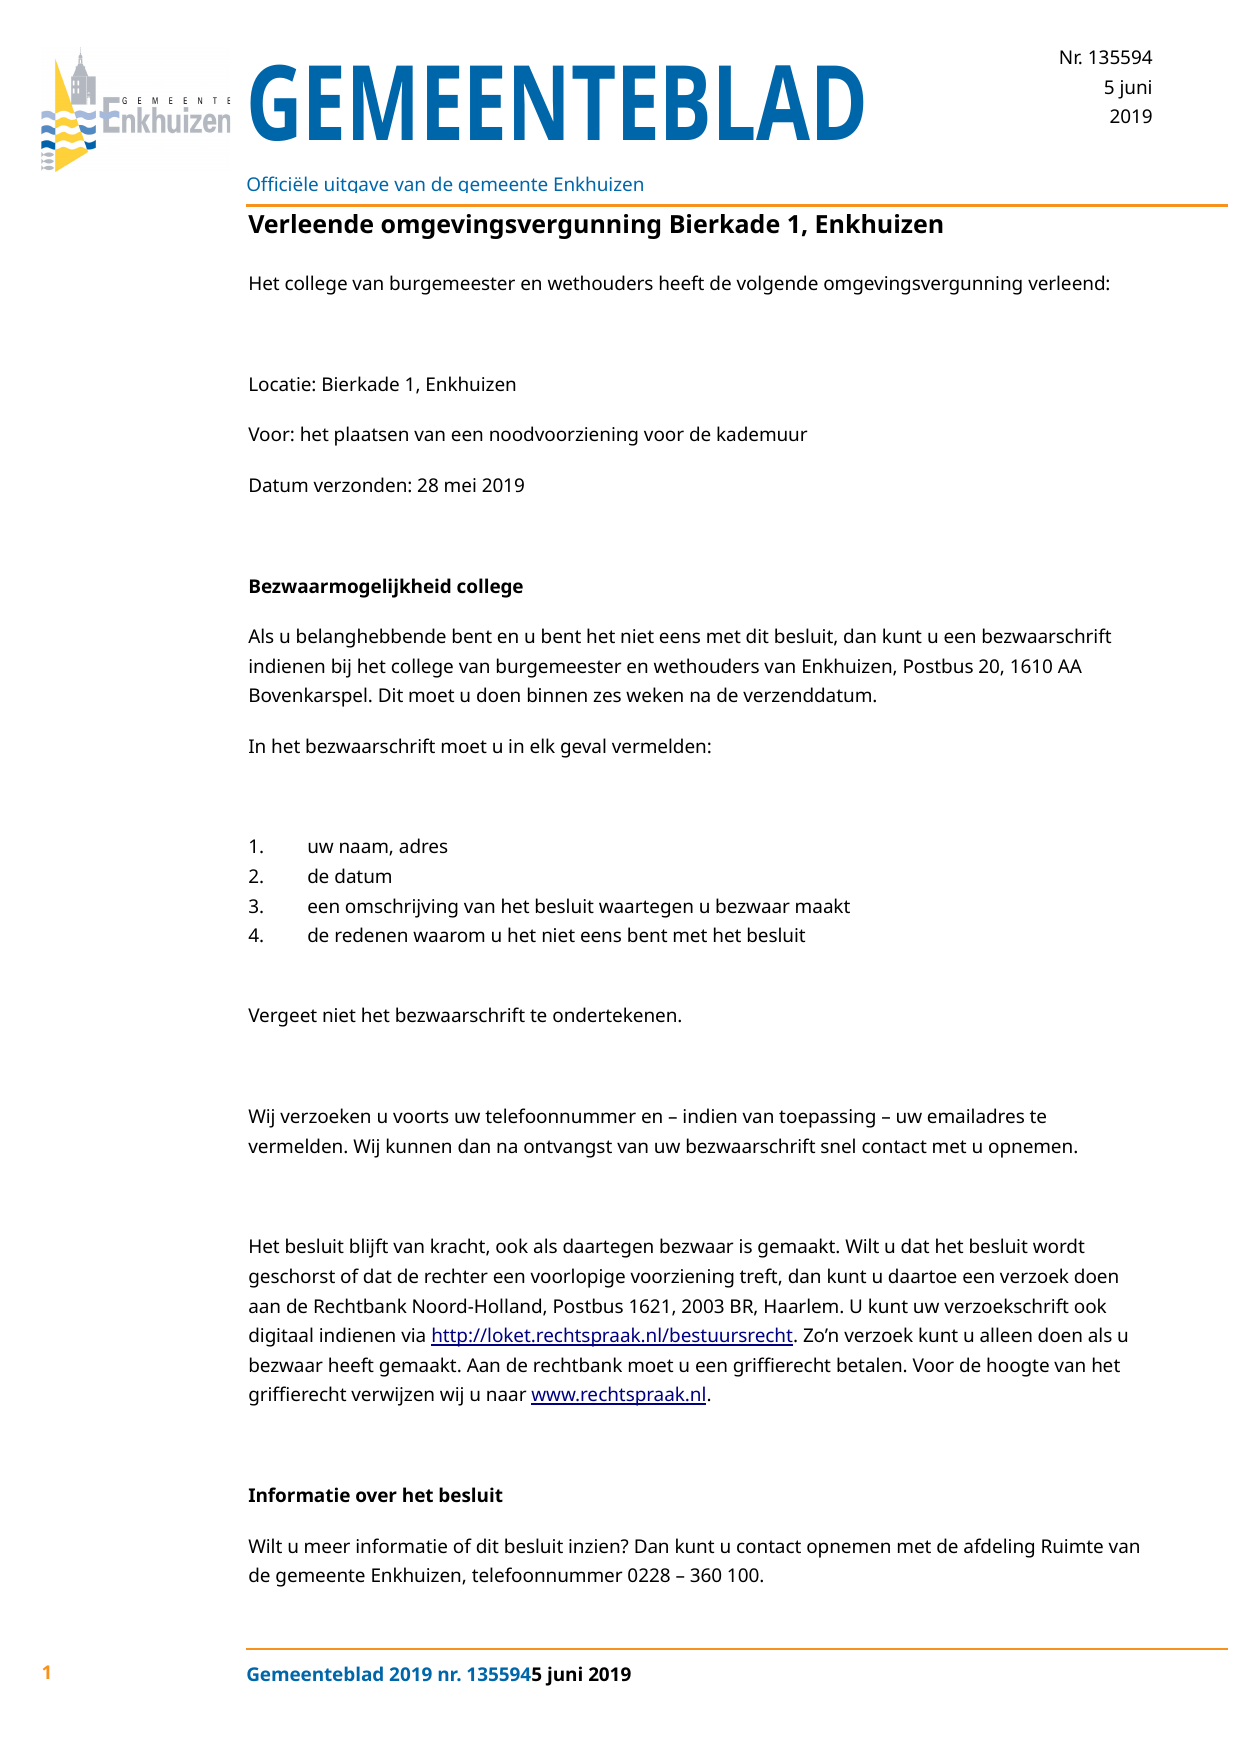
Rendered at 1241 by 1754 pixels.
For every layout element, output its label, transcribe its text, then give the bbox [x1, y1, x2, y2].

text Als u belanghebbende bent en u bent het niet eens met dit besluit, dan kunt u een bezwaarschrift indienen bij het college van burgemeester en wethouders van Enkhuizen, Postbus 20, 1610 AA Bovenkarspel. Dit moet u doen binnen zes weken na de verzenddatum. [248, 623, 1152, 708]
text Locatie: Bierkade 1, Enkhuizen [248, 371, 1152, 397]
text Wij verzoeken u voorts uw telefoonnummer en – indien van toepassing – uw emailadres te vermelden. Wij kunnen dan na ontvangst van uw bezwaarschrift snel contact met u opnemen. [248, 1103, 1152, 1158]
picture [41, 47, 231, 172]
list uw naam, adres [248, 834, 1152, 859]
text Wilt u meer informatie of dit besluit inzien? Dan kunt u contact opnemen met de afdeling Ruimte van de gemeente Enkhuizen, telefoonnummer 0228 – 360 100. [248, 1533, 1152, 1588]
text Verleende omgevingsvergunning Bierkade 1, Enkhuizen [248, 207, 1152, 241]
text Vergeet niet het bezwaarschrift te ondertekenen. [248, 1002, 1152, 1028]
text Informatie over het besluit [248, 1482, 1152, 1508]
text Voor: het plaatsen van een noodvoorziening voor de kademuur [248, 422, 1152, 447]
text Het college van burgemeester en wethouders heeft de volgende omgevingsvergunning verleend: [248, 270, 1152, 296]
text Bezwaarmogelijkheid college [248, 573, 1152, 598]
text Datum verzonden: 28 mei 2019 [248, 472, 1152, 498]
text Het besluit blijft van kracht, ook als daartegen bezwaar is gemaakt. Wilt u dat het besluit wordt geschorst of dat de rechter een voorlopige voorziening treft, dan kunt u daartoe een verzoek doen aan de Rechtbank Noord-Holland, Postbus 1621, 2003 BR, Haarlem. U kunt uw verzoekschrift ook digitaal indienen via http://loket.rechtspraak.nl/bestuursrecht. Zo’n verzoek kunt u alleen doen als u bezwaar heeft gemaakt. Aan de rechtbank moet u een griffierecht betalen. Voor de hoogte van het griffierecht verwijzen wij u naar www.rechtspraak.nl. [248, 1234, 1152, 1407]
list de redenen waarom u het niet eens bent met het besluit [248, 922, 1152, 948]
list de datum [248, 863, 1152, 889]
text In het bezwaarschrift moet u in elk geval vermelden: [248, 733, 1152, 758]
list een omschrijving van het besluit waartegen u bezwaar maakt [248, 893, 1152, 918]
